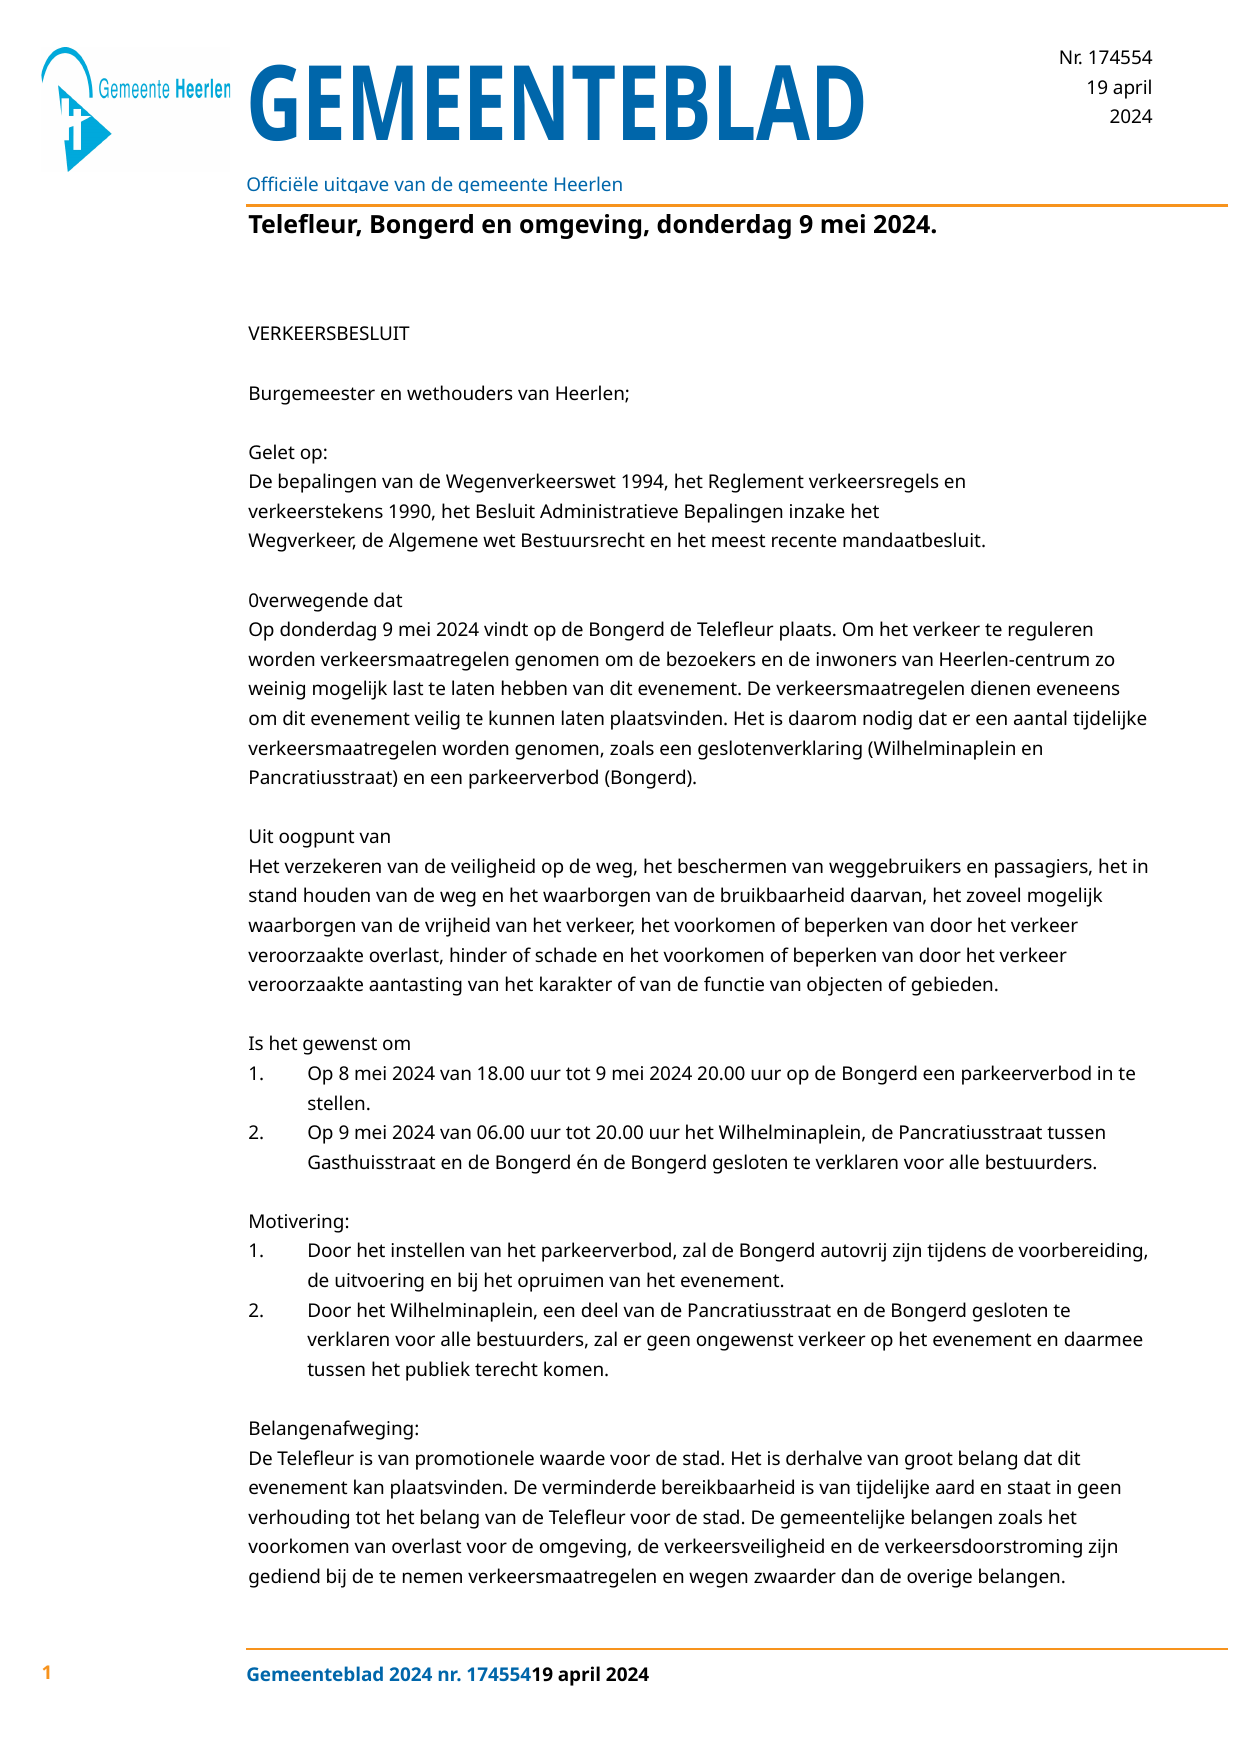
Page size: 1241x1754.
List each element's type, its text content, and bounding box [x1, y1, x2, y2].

text De Telefleur is van promotionele waarde voor de stad. Het is derhalve van groot belang dat dit evenement kan plaatsvinden. De verminderde bereikbaarheid is van tijdelijke aard en staat in geen verhouding tot het belang van de Telefleur voor de stad. De gemeentelijke belangen zoals het voorkomen van overlast voor de omgeving, de verkeersveiligheid en de verkeersdoorstroming zijn gediend bij de te nemen verkeersmaatregelen en wegen zwaarder dan de overige belangen. [248, 1445, 1152, 1589]
text 0verwegende dat [248, 587, 1152, 613]
text Is het gewenst om [248, 1031, 1152, 1056]
picture [41, 47, 59, 70]
text VERKEERSBESLUIT [248, 321, 1152, 346]
list Door het instellen van het parkeerverbod, zal de Bongerd autovrij zijn tijdens de voorbereiding, de uitvoering en bij het opruimen van het evenement. [248, 1238, 1152, 1293]
text Motivering: [248, 1208, 1152, 1234]
text Het verzekeren van de veiligheid op de weg, het beschermen van weggebruikers en passagiers, het in stand houden van de weg en het waarborgen van de bruikbaarheid daarvan, het zoveel mogelijk waarborgen van de vrijheid van het verkeer, het voorkomen of beperken van door het verkeer veroorzaakte overlast, hinder of schade en het voorkomen of beperken van door het verkeer veroorzaakte aantasting van het karakter of van de functie van objecten of gebieden. [248, 853, 1152, 997]
text Gelet op: [248, 439, 1152, 465]
picture [41, 47, 231, 172]
list Door het Wilhelminaplein, een deel van de Pancratiusstraat en de Bongerd gesloten te verklaren voor alle bestuurders, zal er geen ongewenst verkeer op het evenement en daarmee tussen het publiek terecht komen. [248, 1297, 1152, 1382]
text Wegverkeer, de Algemene wet Bestuursrecht en het meest recente mandaatbesluit. [248, 528, 1152, 553]
list Op 9 mei 2024 van 06.00 uur tot 20.00 uur het Wilhelminaplein, de Pancratiusstraat tussen Gasthuisstraat en de Bongerd én de Bongerd gesloten te verklaren voor alle bestuurders. [248, 1119, 1152, 1175]
text De bepalingen van de Wegenverkeerswet 1994, het Reglement verkeersregels en [248, 468, 1152, 494]
text Uit oogpunt van [248, 823, 1152, 849]
text Telefleur, Bongerd en omgeving, donderdag 9 mei 2024. [248, 207, 1152, 241]
list Op 8 mei 2024 van 18.00 uur tot 9 mei 2024 20.00 uur op de Bongerd een parkeerverbod in te stellen. [248, 1060, 1152, 1116]
text Belangenafweging: [248, 1415, 1152, 1441]
text Op donderdag 9 mei 2024 vindt op de Bongerd de Telefleur plaats. Om het verkeer te reguleren worden verkeersmaatregelen genomen om de bezoekers en de inwoners van Heerlen-centrum zo weinig mogelijk last te laten hebben van dit evenement. De verkeersmaatregelen dienen eveneens om dit evenement veilig te kunnen laten plaatsvinden. Het is daarom nodig dat er een aantal tijdelijke verkeersmaatregelen worden genomen, zoals een geslotenverklaring (Wilhelminaplein en Pancratiusstraat) en een parkeerverbod (Bongerd). [248, 616, 1152, 790]
text verkeerstekens 1990, het Besluit Administratieve Bepalingen inzake het [248, 498, 1152, 524]
text Burgemeester en wethouders van Heerlen; [248, 380, 1152, 406]
